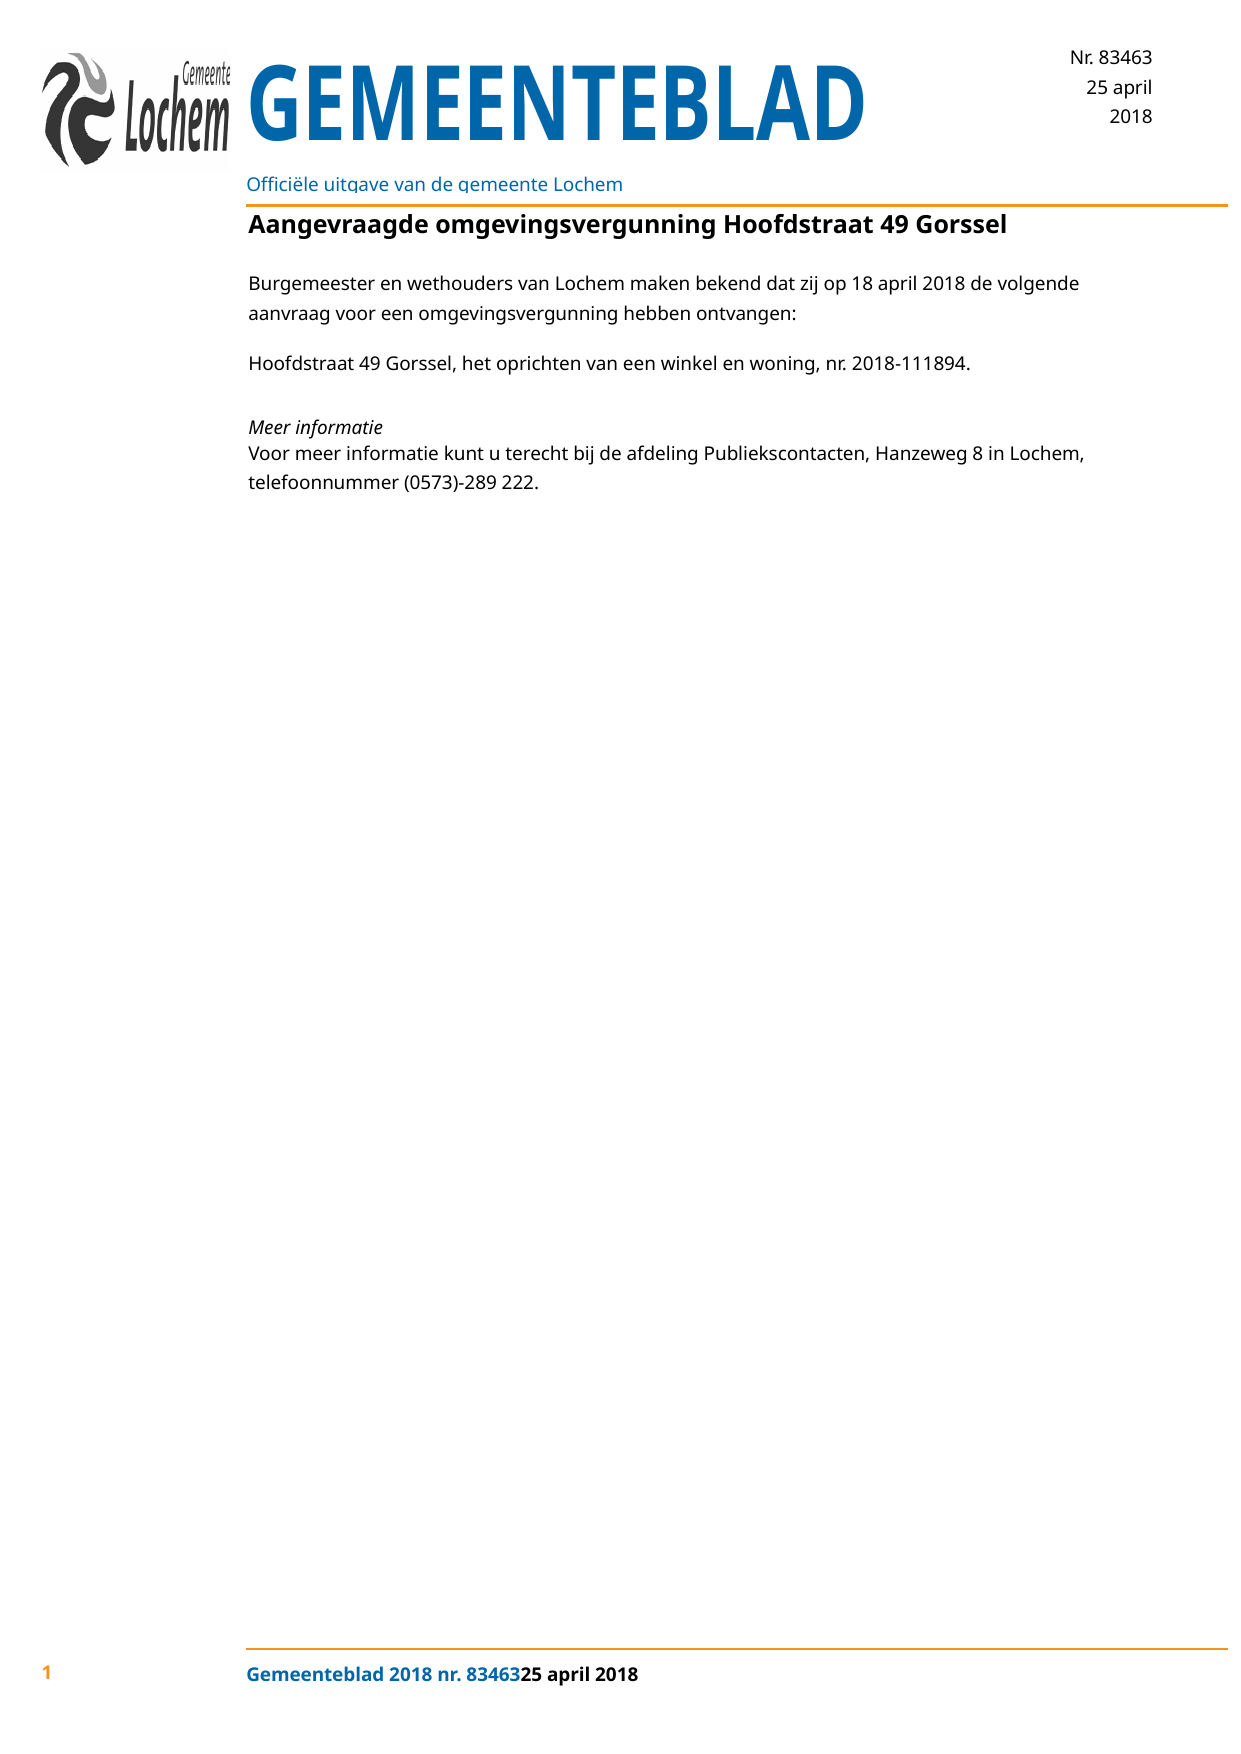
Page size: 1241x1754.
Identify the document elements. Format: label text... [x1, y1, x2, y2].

picture [41, 47, 231, 172]
text Voor meer informatie kunt u terecht bij de afdeling Publiekscontacten, Hanzeweg 8 in Lochem, telefoonnummer (0573)-289 222. [248, 440, 1152, 495]
text Aangevraagde omgevingsvergunning Hoofdstraat 49 Gorssel [248, 207, 1152, 241]
text Hoofdstraat 49 Gorssel, het oprichten van een winkel en woning, nr. 2018-111894. [248, 350, 1152, 376]
text Meer informatie [248, 414, 1152, 440]
text Burgemeester en wethouders van Lochem maken bekend dat zij op 18 april 2018 de volgende aanvraag voor een omgevingsvergunning hebben ontvangen: [248, 270, 1152, 326]
